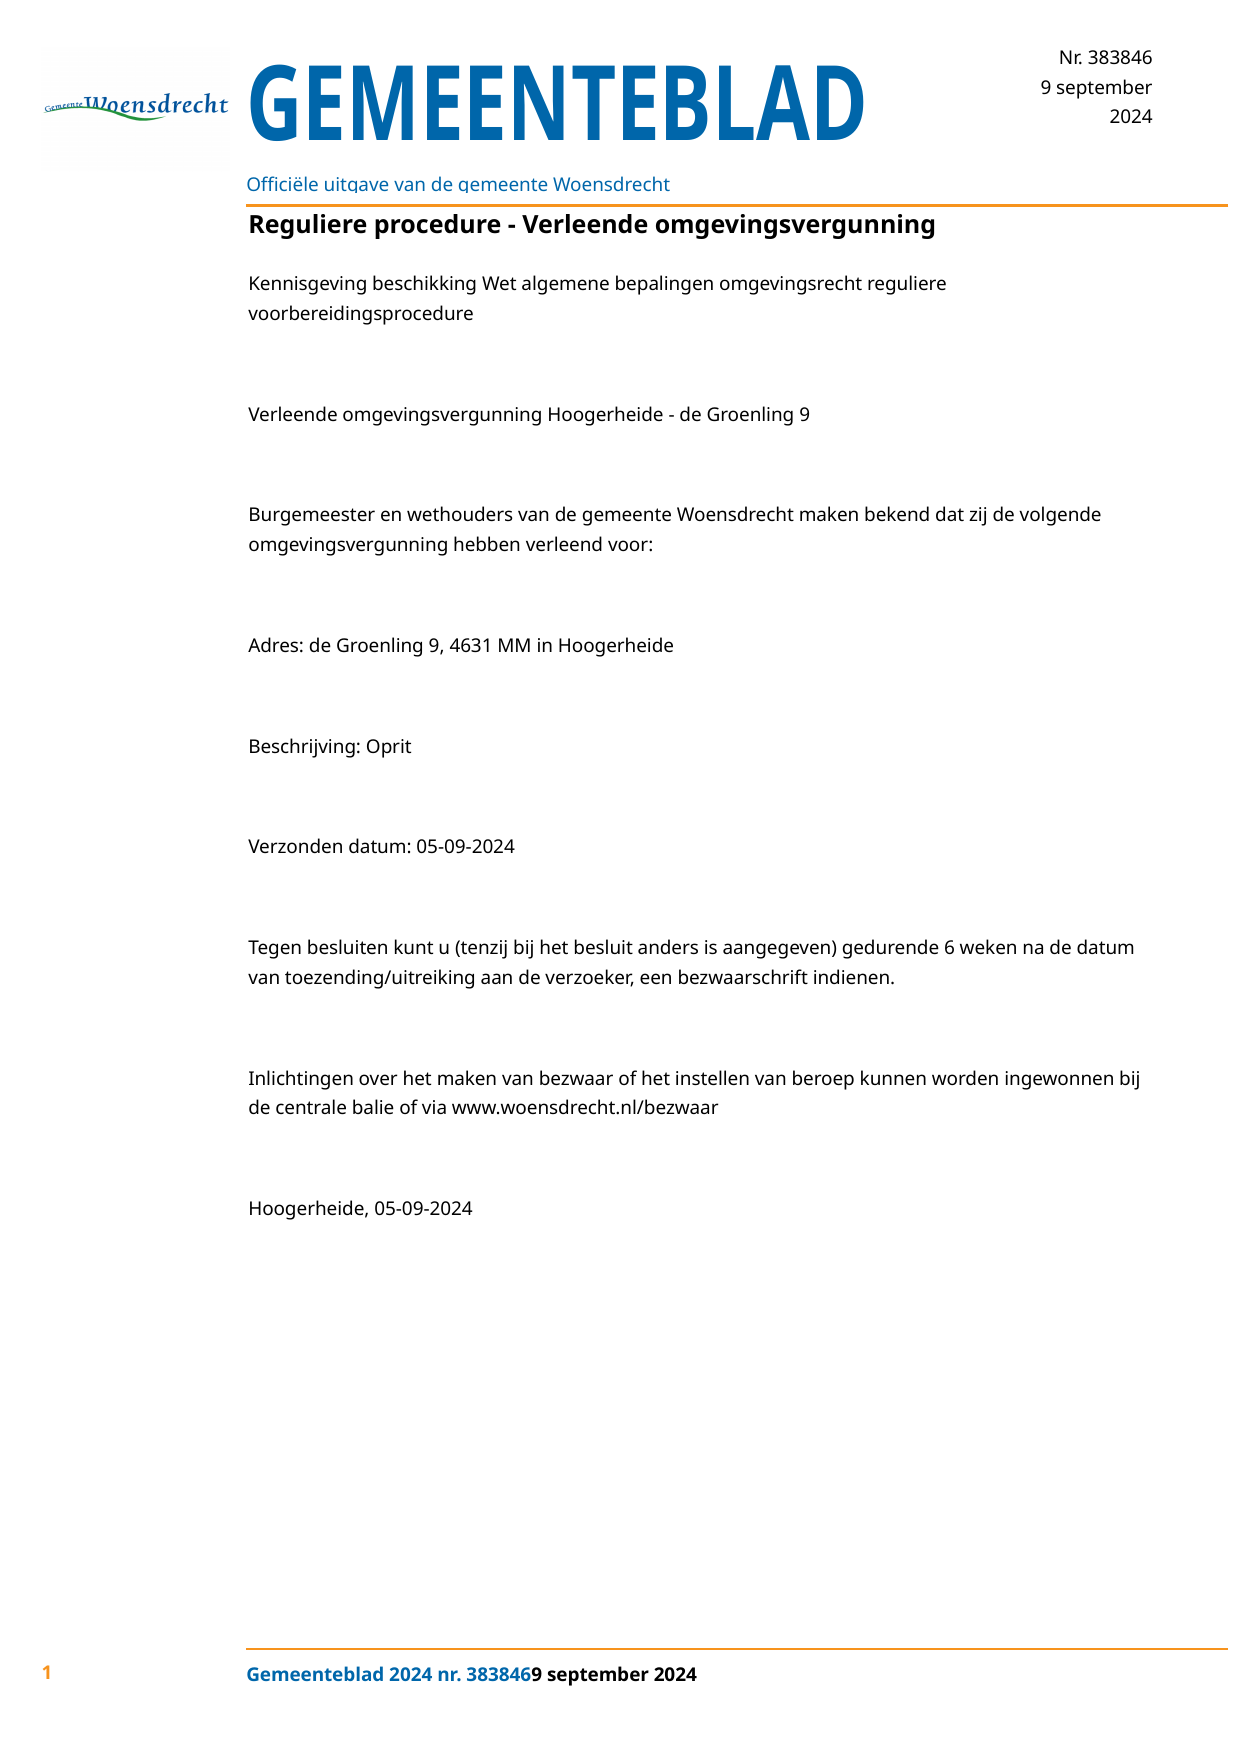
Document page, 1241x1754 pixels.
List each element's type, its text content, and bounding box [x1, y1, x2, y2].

text Beschrijving: Oprit [248, 733, 1152, 758]
text Verzonden datum: 05-09-2024 [248, 834, 1152, 859]
text Verleende omgevingsvergunning Hoogerheide - de Groenling 9 [248, 401, 1152, 426]
text Hoogerheide, 05-09-2024 [248, 1195, 1152, 1221]
text Tegen besluiten kunt u (tenzij bij het besluit anders is aangegeven) gedurende 6 weken na de datum van toezending/uitreiking aan de verzoeker, een bezwaarschrift indienen. [248, 934, 1152, 990]
text Adres: de Groenling 9, 4631 MM in Hoogerheide [248, 632, 1152, 658]
text Kennisgeving beschikking Wet algemene bepalingen omgevingsrecht reguliere voorbereidingsprocedure [248, 270, 1152, 326]
text Burgemeester en wethouders van de gemeente Woensdrecht maken bekend dat zij de volgende omgevingsvergunning hebben verleend voor: [248, 502, 1152, 557]
text Inlichtingen over het maken van bezwaar of het instellen van beroep kunnen worden ingewonnen bij de centrale balie of via www.woensdrecht.nl/bezwaar [248, 1065, 1152, 1120]
text Reguliere procedure - Verleende omgevingsvergunning [248, 207, 1152, 241]
picture [41, 47, 231, 172]
